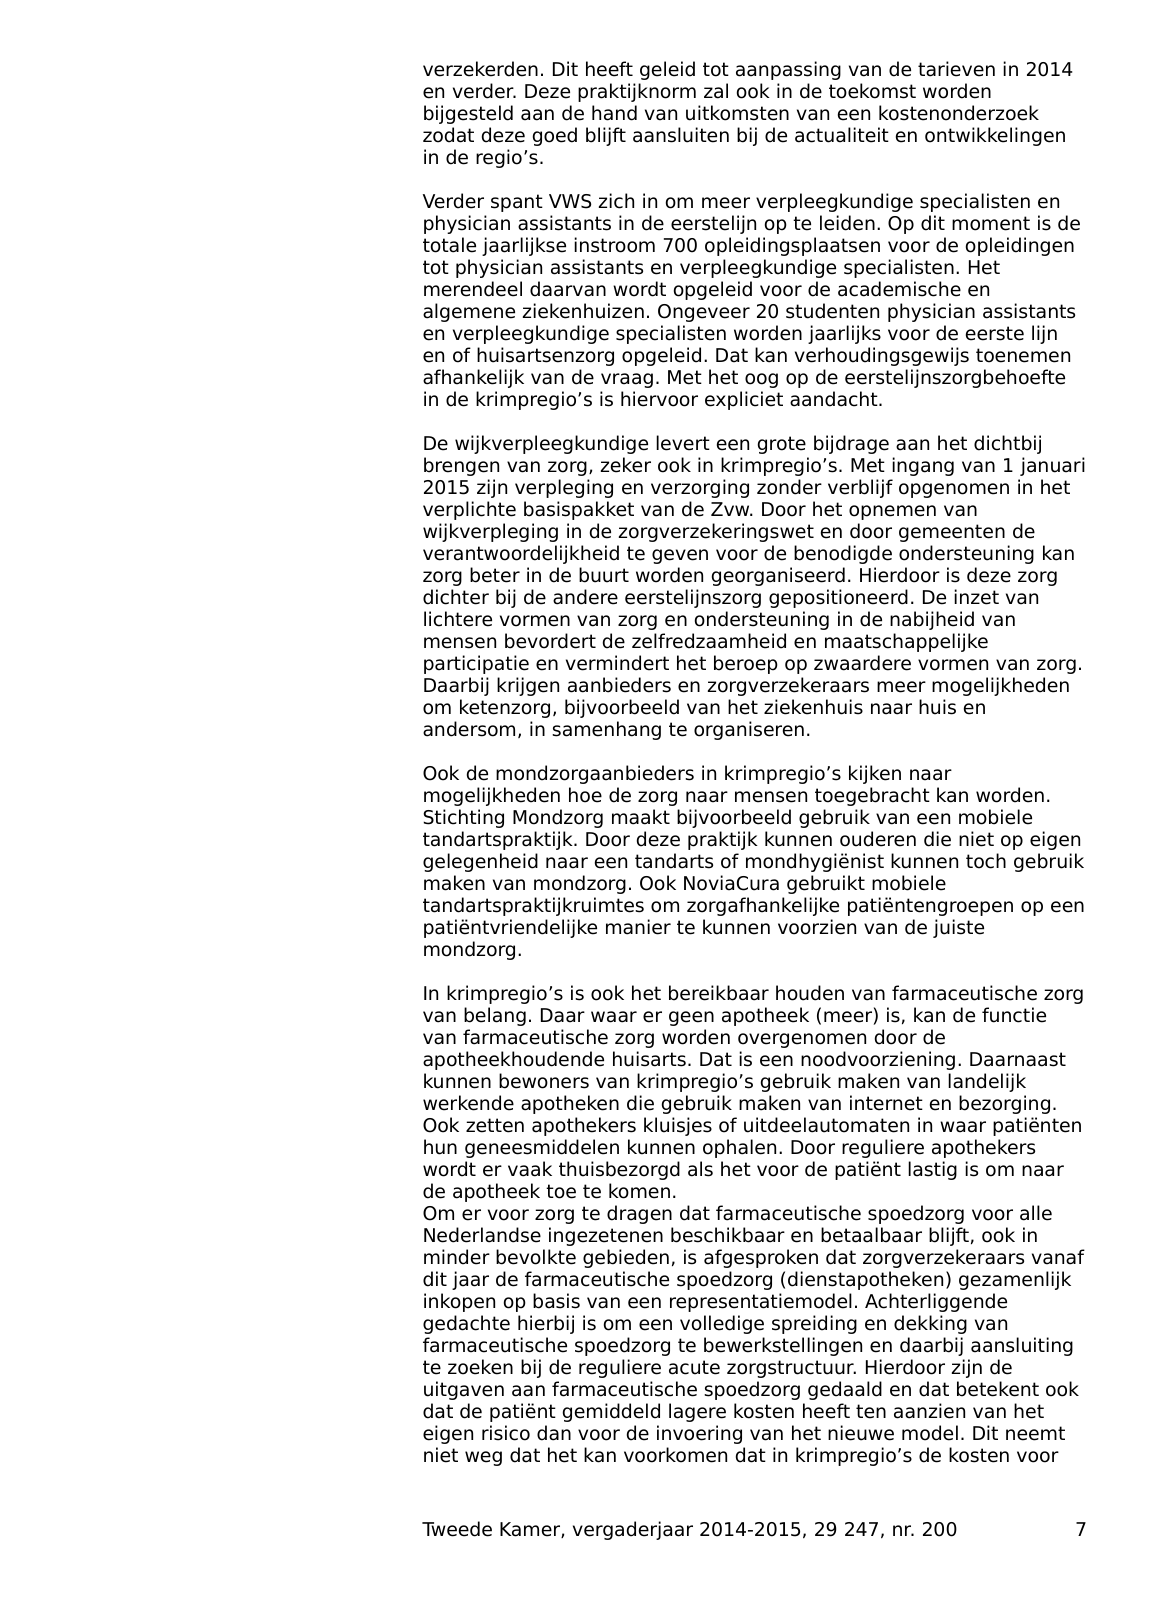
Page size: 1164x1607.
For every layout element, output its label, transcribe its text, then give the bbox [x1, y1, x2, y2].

text De wijkverpleegkundige levert een grote bijdrage aan het dichtbij brengen van zorg, zeker ook in krimpregio’s. Met ingang van 1 januari 2015 zijn verpleging en verzorging zonder verblijf opgenomen in het verplichte basispakket van de Zvw. Door het opnemen van wijkverpleging in de zorgverzekeringswet en door gemeenten de verantwoordelijkheid te geven voor de benodigde ondersteuning kan zorg beter in de buurt worden georganiseerd. Hierdoor is deze zorg dichter bij de andere eerstelijnszorg gepositioneerd. De inzet van lichtere vormen van zorg en ondersteuning in de nabijheid van mensen bevordert de zelfredzaamheid en maatschappelijke participatie en vermindert het beroep op zwaardere vormen van zorg. Daarbij krijgen aanbieders en zorgverzekeraars meer mogelijkheden om ketenzorg, bijvoorbeeld van het ziekenhuis naar huis en andersom, in samenhang te organiseren. [422, 433, 1087, 741]
text verzekerden. Dit heeft geleid tot aanpassing van de tarieven in 2014 en verder. Deze praktijknorm zal ook in de toekomst worden bijgesteld aan de hand van uitkomsten van een kostenonderzoek zodat deze goed blijft aansluiten bij de actualiteit en ontwikkelingen in de regio’s. [422, 59, 1087, 169]
text Om er voor zorg te dragen dat farmaceutische spoedzorg voor alle Nederlandse ingezetenen beschikbaar en betaalbaar blijft, ook in minder bevolkte gebieden, is afgesproken dat zorgverzekeraars vanaf dit jaar de farmaceutische spoedzorg (dienstapotheken) gezamenlijk inkopen op basis van een representatiemodel. Achterliggende gedachte hierbij is om een volledige spreiding en dekking van farmaceutische spoedzorg te bewerkstellingen en daarbij aansluiting te zoeken bij de reguliere acute zorgstructuur. Hierdoor zijn de uitgaven aan farmaceutische spoedzorg gedaald en dat betekent ook dat de patiënt gemiddeld lagere kosten heeft ten aanzien van het eigen risico dan voor de invoering van het nieuwe model. Dit neemt niet weg dat het kan voorkomen dat in krimpregio’s de kosten voor [422, 1203, 1087, 1467]
text Verder spant VWS zich in om meer verpleegkundige specialisten en physician assistants in de eerstelijn op te leiden. Op dit moment is de totale jaarlijkse instroom 700 opleidingsplaatsen voor de opleidingen tot physician assistants en verpleegkundige specialisten. Het merendeel daarvan wordt opgeleid voor de academische en algemene ziekenhuizen. Ongeveer 20 studenten physician assistants en verpleegkundige specialisten worden jaarlijks voor de eerste lijn en of huisartsenzorg opgeleid. Dat kan verhoudingsgewijs toenemen afhankelijk van de vraag. Met het oog op de eerstelijnszorgbehoefte in de krimpregio’s is hiervoor expliciet aandacht. [422, 191, 1087, 411]
text In krimpregio’s is ook het bereikbaar houden van farmaceutische zorg van belang. Daar waar er geen apotheek (meer) is, kan de functie van farmaceutische zorg worden overgenomen door de apotheekhoudende huisarts. Dat is een noodvoorziening. Daarnaast kunnen bewoners van krimpregio’s gebruik maken van landelijk werkende apotheken die gebruik maken van internet en bezorging. Ook zetten apothekers kluisjes of uitdeelautomaten in waar patiënten hun geneesmiddelen kunnen ophalen. Door reguliere apothekers wordt er vaak thuisbezorgd als het voor de patiënt lastig is om naar de apotheek toe te komen. [422, 983, 1087, 1203]
text Ook de mondzorgaanbieders in krimpregio’s kijken naar mogelijkheden hoe de zorg naar mensen toegebracht kan worden. Stichting Mondzorg maakt bijvoorbeeld gebruik van een mobiele tandartspraktijk. Door deze praktijk kunnen ouderen die niet op eigen gelegenheid naar een tandarts of mondhygiënist kunnen toch gebruik maken van mondzorg. Ook NoviaCura gebruikt mobiele tandartspraktijkruimtes om zorgafhankelijke patiëntengroepen op een patiëntvriendelijke manier te kunnen voorzien van de juiste mondzorg. [422, 763, 1087, 961]
